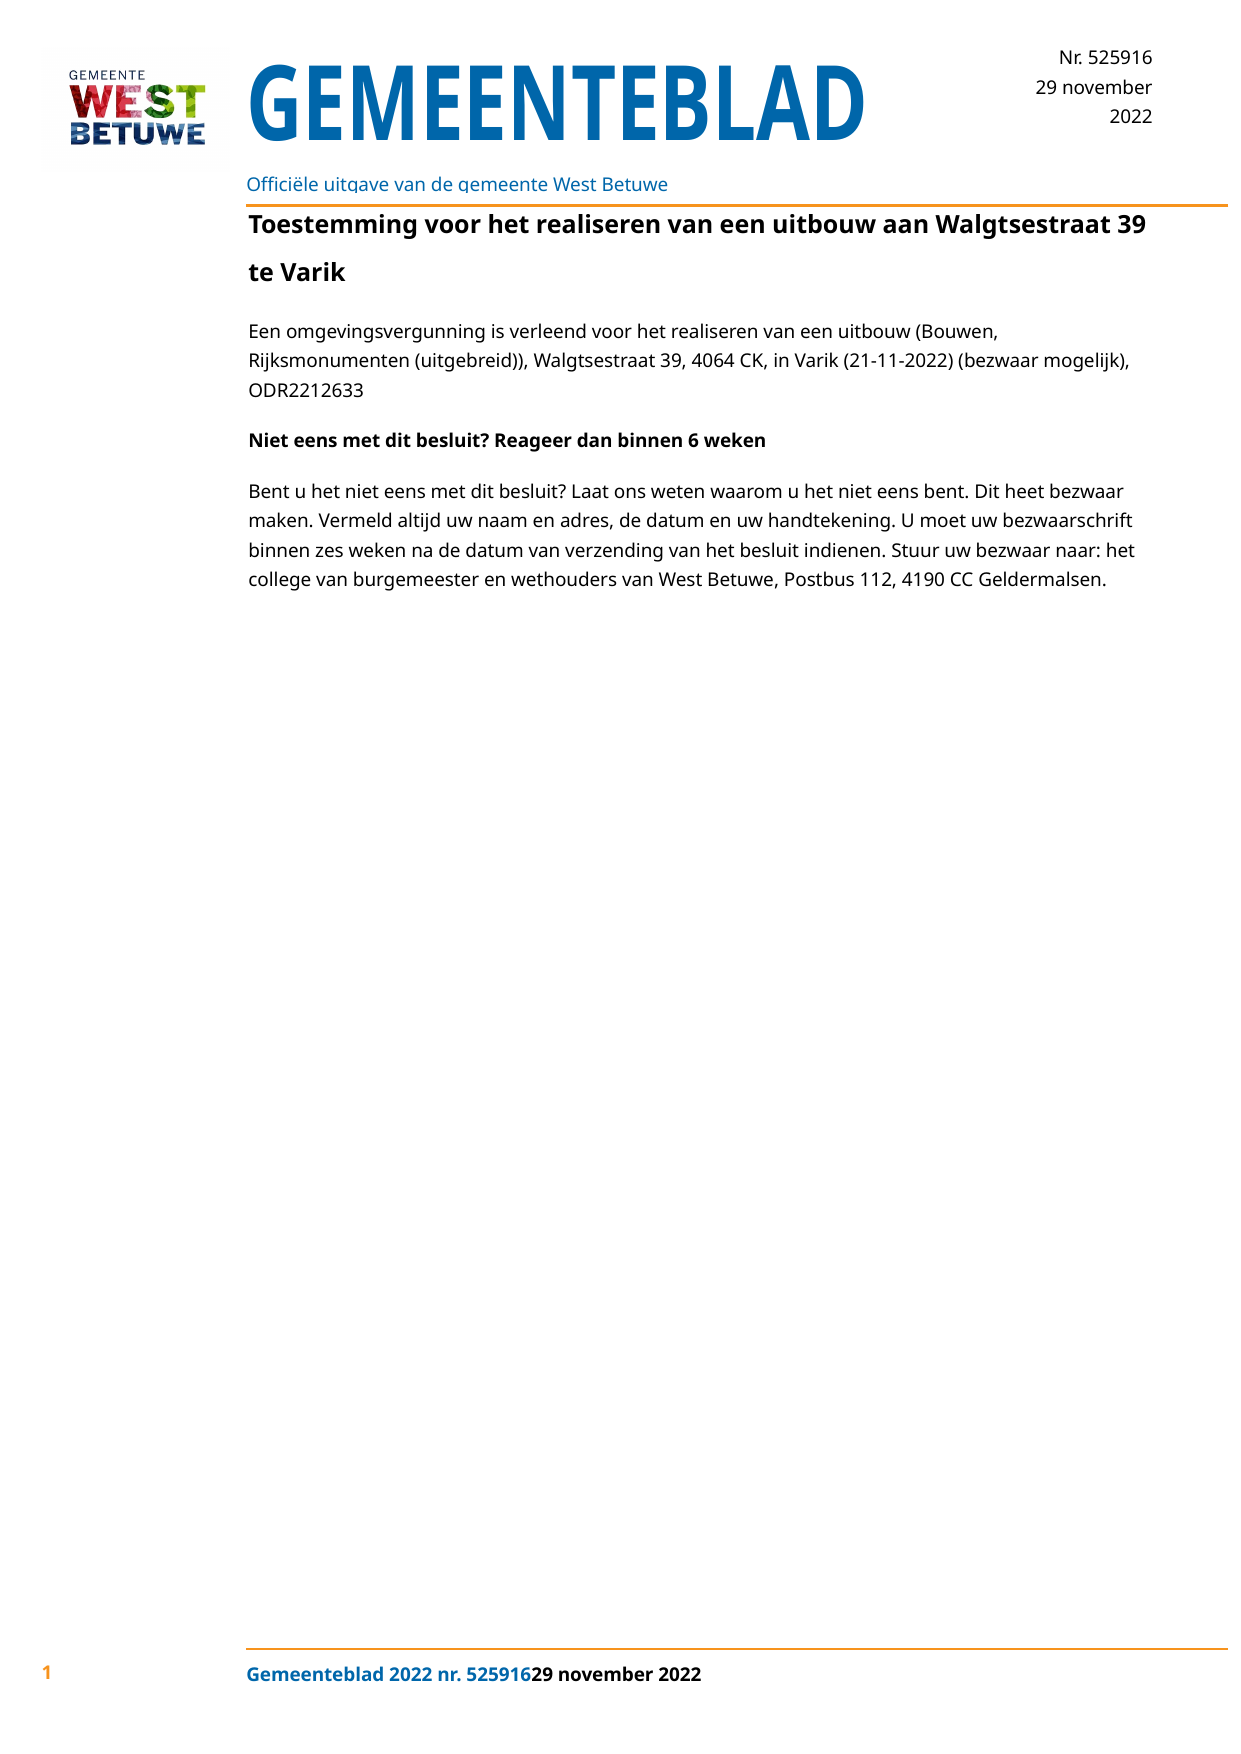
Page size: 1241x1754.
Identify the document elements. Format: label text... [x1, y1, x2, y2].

text Een omgevingsvergunning is verleend voor het realiseren van een uitbouw (Bouwen, Rijksmonumenten (uitgebreid)), Walgtsestraat 39, 4064 CK, in Varik (21-11-2022) (bezwaar mogelijk), ODR2212633 [248, 318, 1152, 403]
text Niet eens met dit besluit? Reageer dan binnen 6 weken [248, 427, 1152, 453]
picture [41, 47, 231, 172]
text Bent u het niet eens met dit besluit? Laat ons weten waarom u het niet eens bent. Dit heet bezwaar maken. Vermeld altijd uw naam en adres, de datum en uw handtekening. U moet uw bezwaarschrift binnen zes weken na de datum van verzending van het besluit indienen. Stuur uw bezwaar naar: het college van burgemeester en wethouders van West Betuwe, Postbus 112, 4190 CC Geldermalsen. [248, 478, 1152, 592]
text Toestemming voor het realiseren van een uitbouw aan Walgtsestraat 39 te Varik [248, 207, 1152, 288]
